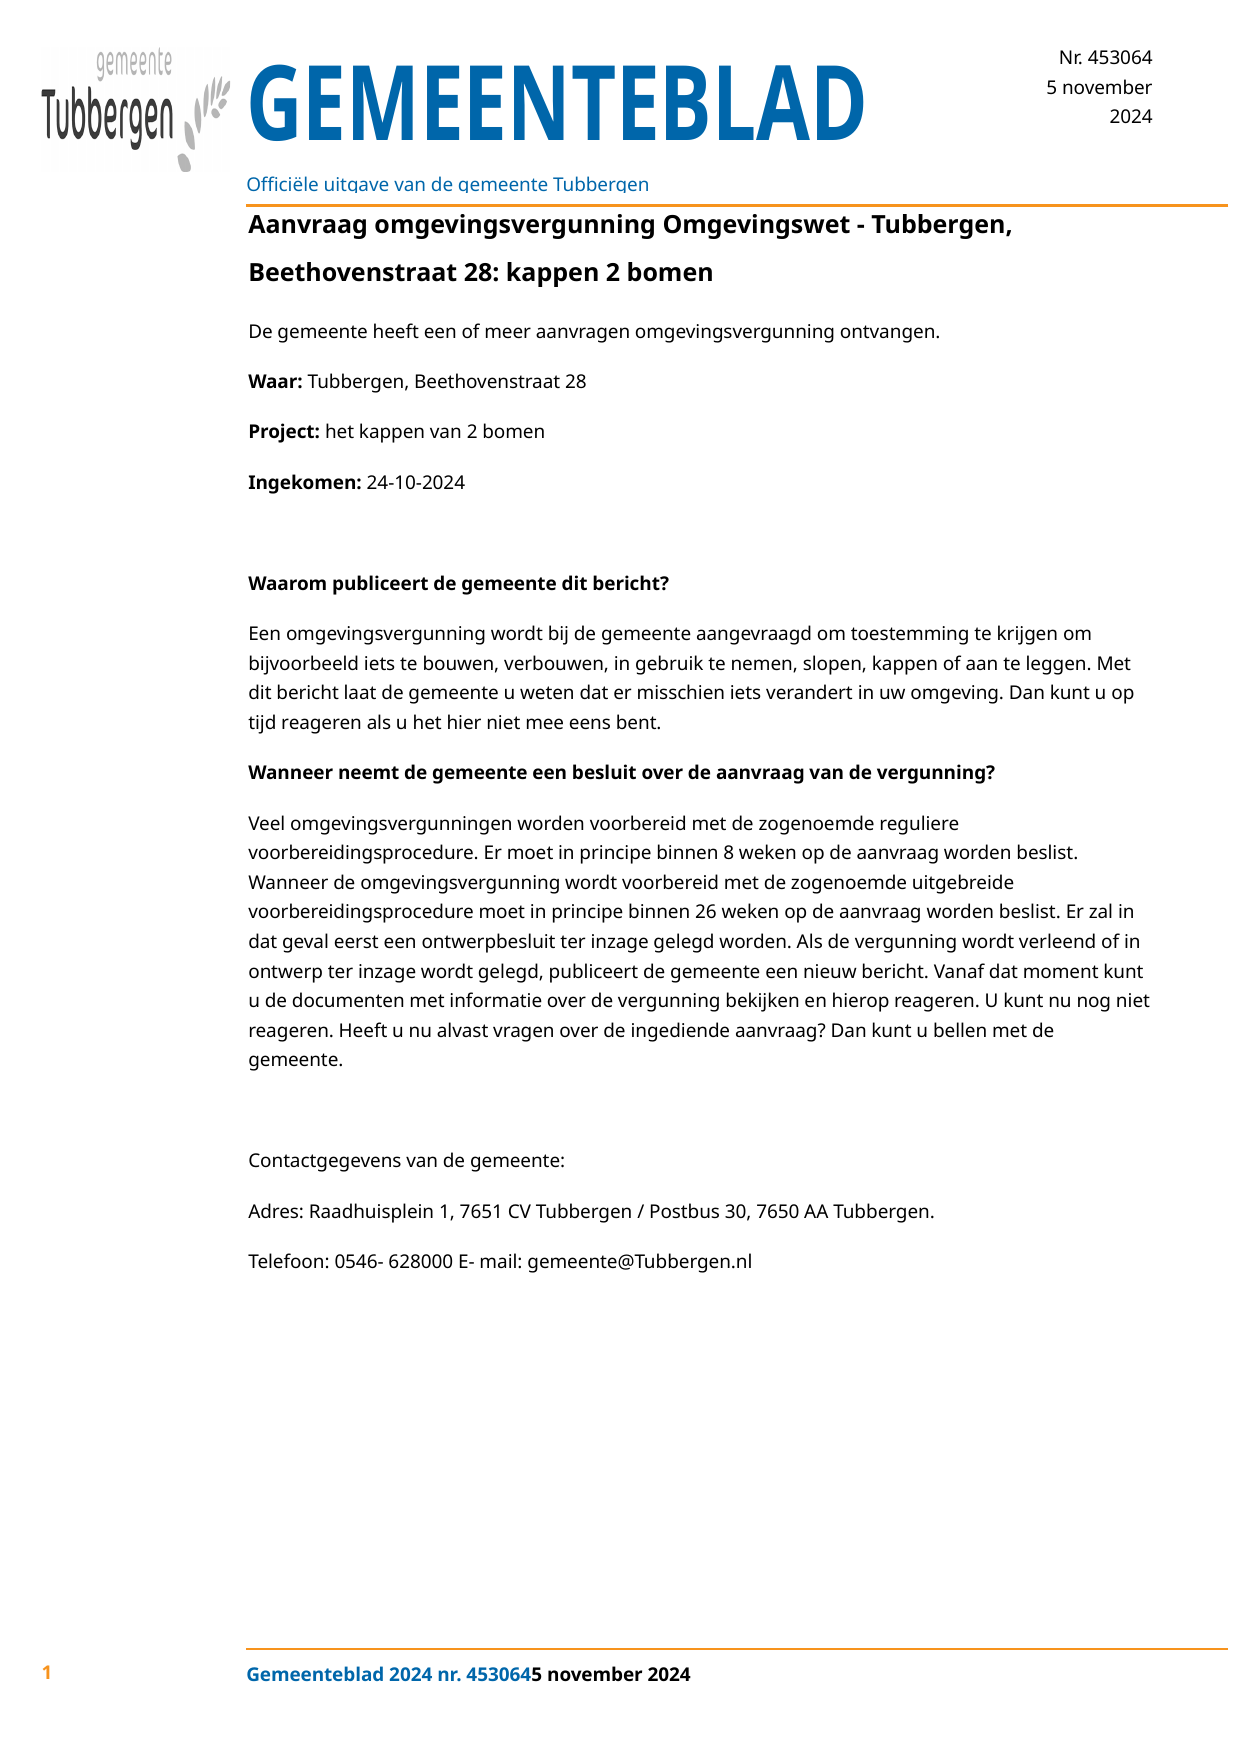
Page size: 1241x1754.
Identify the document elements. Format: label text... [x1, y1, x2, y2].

text Ingekomen: 24-10-2024 [248, 469, 1152, 495]
text Project: het kappen van 2 bomen [248, 419, 1152, 444]
text Contactgegevens van de gemeente: [248, 1147, 1152, 1173]
picture [41, 47, 231, 172]
text Telefoon: 0546- 628000 E- mail: gemeente@Tubbergen.nl [248, 1248, 1152, 1274]
text Een omgevingsvergunning wordt bij de gemeente aangevraagd om toestemming te krijgen om bijvoorbeeld iets te bouwen, verbouwen, in gebruik te nemen, slopen, kappen of aan te leggen. Met dit bericht laat de gemeente u weten dat er misschien iets verandert in uw omgeving. Dan kunt u op tijd reageren als u het hier niet mee eens bent. [248, 620, 1152, 735]
text Waar: Tubbergen, Beethovenstraat 28 [248, 368, 1152, 394]
text Veel omgevingsvergunningen worden voorbereid met de zogenoemde reguliere voorbereidingsprocedure. Er moet in principe binnen 8 weken op de aanvraag worden beslist. Wanneer de omgevingsvergunning wordt voorbereid met de zogenoemde uitgebreide voorbereidingsprocedure moet in principe binnen 26 weken op de aanvraag worden beslist. Er zal in dat geval eerst een ontwerpbesluit ter inzage gelegd worden. Als de vergunning wordt verleend of in ontwerp ter inzage wordt gelegd, publiceert de gemeente een nieuw bericht. Vanaf dat moment kunt u de documenten met informatie over de vergunning bekijken en hierop reageren. U kunt nu nog niet reageren. Heeft u nu alvast vragen over de ingediende aanvraag? Dan kunt u bellen met de gemeente. [248, 810, 1152, 1072]
text De gemeente heeft een of meer aanvragen omgevingsvergunning ontvangen. [248, 318, 1152, 344]
text Waarom publiceert de gemeente dit bericht? [248, 570, 1152, 596]
text Adres: Raadhuisplein 1, 7651 CV Tubbergen / Postbus 30, 7650 AA Tubbergen. [248, 1198, 1152, 1224]
text Aanvraag omgevingsvergunning Omgevingswet - Tubbergen, Beethovenstraat 28: kappen 2 bomen [248, 207, 1152, 288]
text Wanneer neemt de gemeente een besluit over de aanvraag van de vergunning? [248, 759, 1152, 785]
